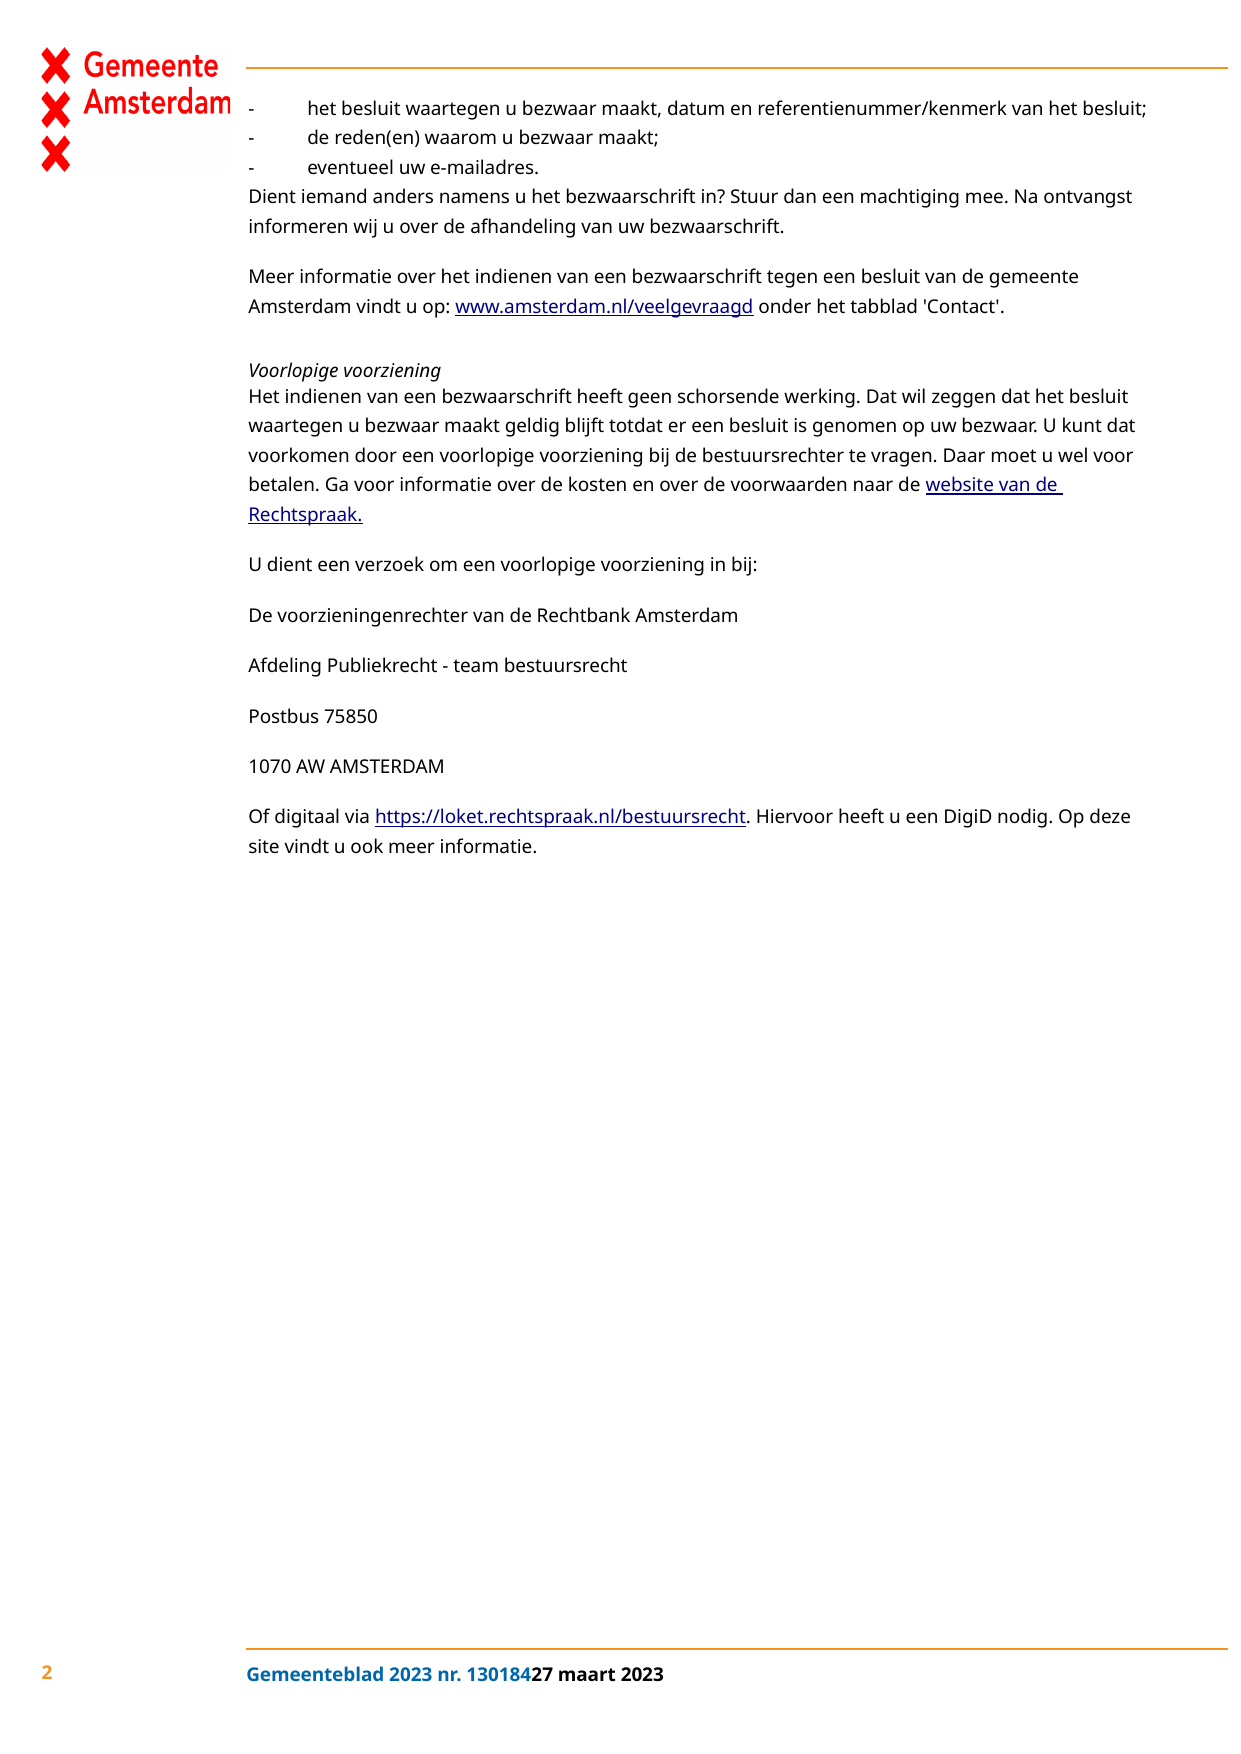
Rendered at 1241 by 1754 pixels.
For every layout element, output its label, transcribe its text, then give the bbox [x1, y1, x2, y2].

text Postbus 75850 [248, 703, 1152, 728]
text U dient een verzoek om een voorlopige voorziening in bij: [248, 552, 1152, 577]
text Meer informatie over het indienen van een bezwaarschrift tegen een besluit van de gemeente Amsterdam vindt u op: www.amsterdam.nl/veelgevraagd onder het tabblad 'Contact'. [248, 263, 1152, 319]
text Afdeling Publiekrecht - team bestuursrecht [248, 652, 1152, 678]
text Voorlopige voorziening [248, 357, 1152, 383]
list de reden(en) waarom u bezwaar maakt; [248, 124, 1152, 150]
list het besluit waartegen u bezwaar maakt, datum en referentienummer/kenmerk van het besluit; [248, 95, 1152, 121]
list eventueel uw e-mailadres. [248, 154, 1152, 180]
picture [41, 47, 231, 172]
text De voorzieningenrechter van de Rechtbank Amsterdam [248, 602, 1152, 628]
text Het indienen van een bezwaarschrift heeft geen schorsende werking. Dat wil zeggen dat het besluit waartegen u bezwaar maakt geldig blijft totdat er een besluit is genomen op uw bezwaar. U kunt dat voorkomen door een voorlopige voorziening bij de bestuursrechter te vragen. Daar moet u wel voor betalen. Ga voor informatie over de kosten en over de voorwaarden naar de website van de Rechtspraak. [248, 383, 1152, 527]
text 1070 AW AMSTERDAM [248, 753, 1152, 779]
text Of digitaal via https://loket.rechtspraak.nl/bestuursrecht. Hiervoor heeft u een DigiD nodig. Op deze site vindt u ook meer informatie. [248, 804, 1152, 859]
text Dient iemand anders namens u het bezwaarschrift in? Stuur dan een machtiging mee. Na ontvangst informeren wij u over de afhandeling van uw bezwaarschrift. [248, 183, 1152, 239]
